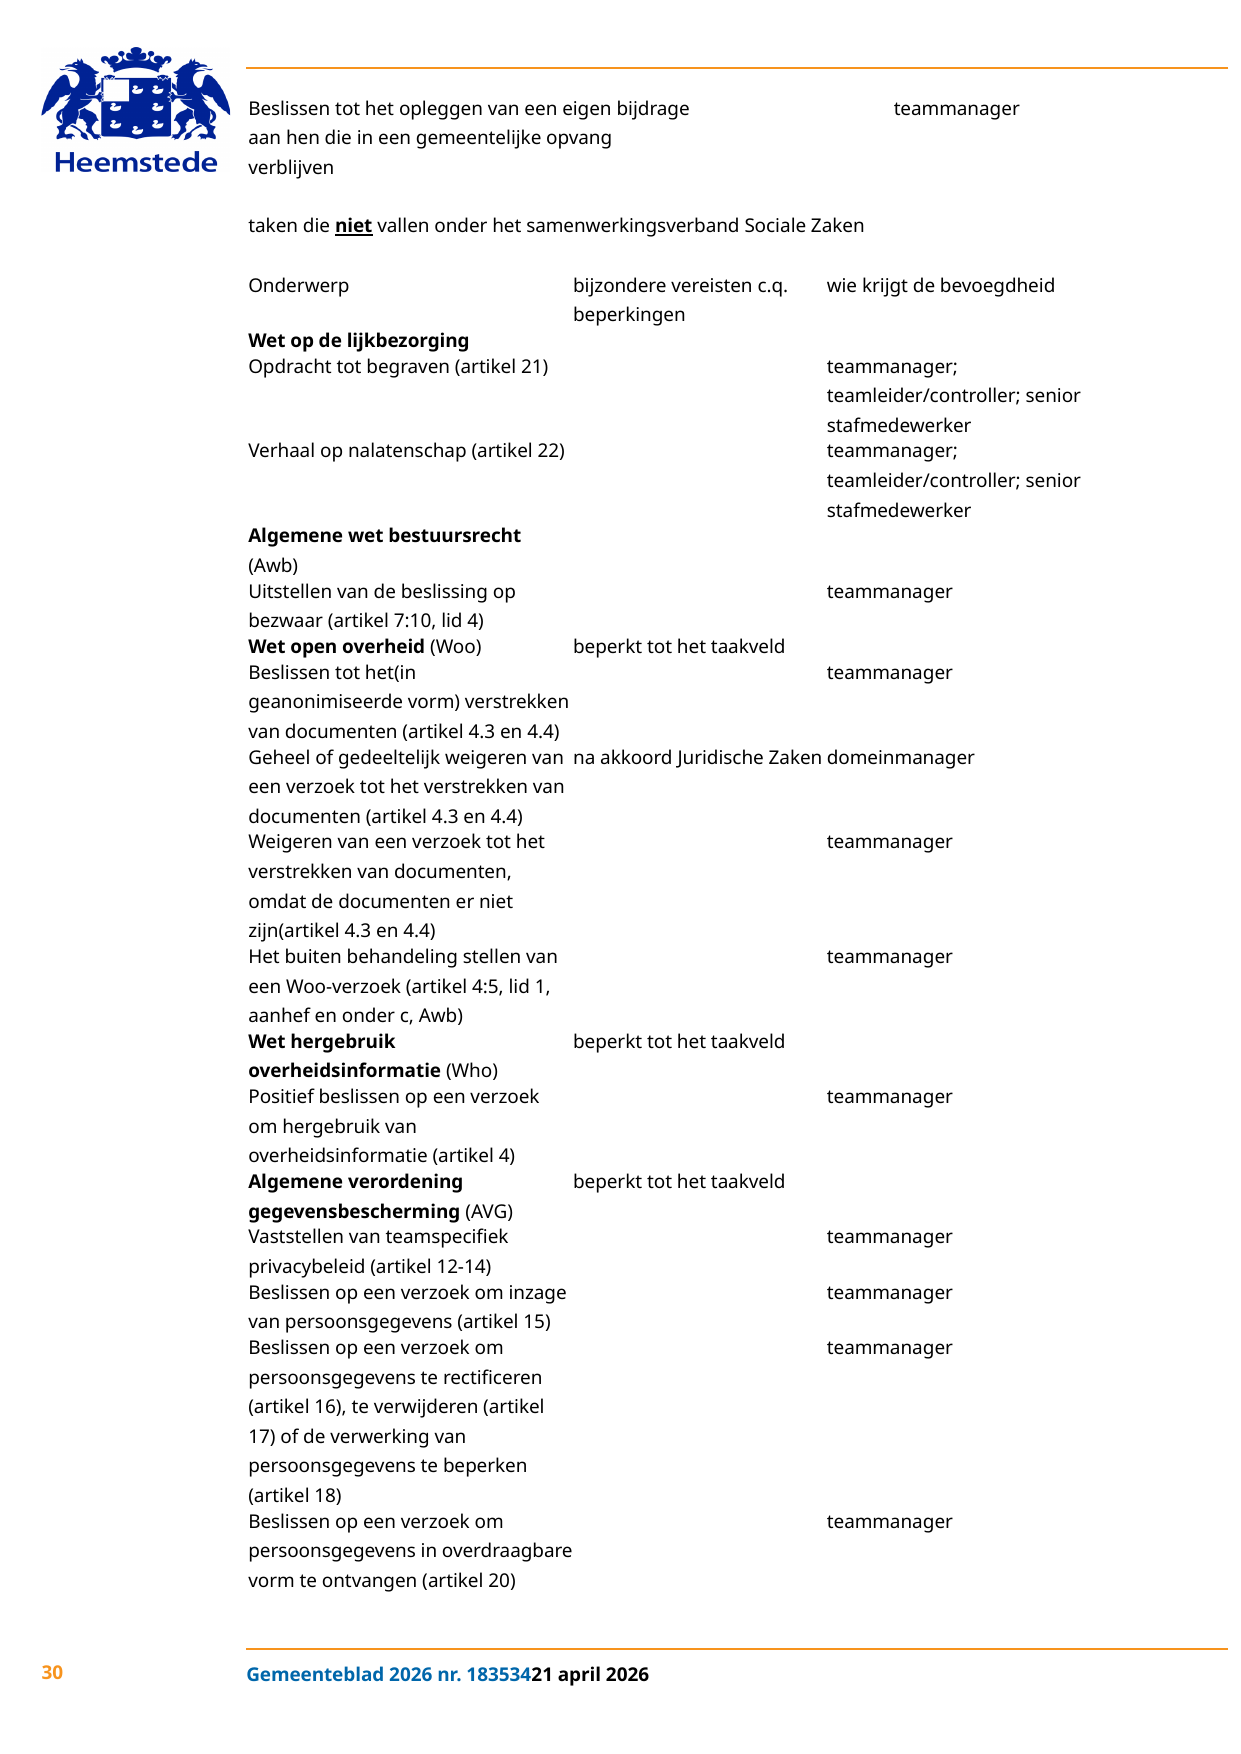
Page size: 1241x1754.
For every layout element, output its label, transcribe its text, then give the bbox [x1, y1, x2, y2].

table_cell Algemene verordening gegevensbescherming (AVG) [248, 1168, 573, 1224]
table_cell teammanager [827, 1508, 1152, 1593]
table_cell [692, 95, 893, 180]
table_cell Beslissen op een verzoek om persoonsgegevens te rectificeren (artikel 16), te verwijderen (artikel 17) of de verwerking van persoonsgegevens te beperken (artikel 18) [248, 1334, 573, 1508]
table_cell Het buiten behandeling stellen van een Woo-verzoek (artikel 4:5, lid 1, aanhef en onder c, Awb) [248, 943, 573, 1028]
table_cell teammanager [894, 95, 1152, 180]
table_cell [827, 633, 1152, 659]
table_cell Geheel of gedeeltelijk weigeren van een verzoek tot het verstrekken van documenten (artikel 4.3 en 4.4) [248, 744, 573, 829]
table_cell [573, 1334, 827, 1508]
table_header wie krijgt de bevoegdheid [827, 272, 1152, 327]
table_cell Vaststellen van teamspecifiek privacybeleid (artikel 12-14) [248, 1224, 573, 1279]
table_cell teammanager [827, 1334, 1152, 1508]
table_cell [573, 353, 827, 438]
table_cell [573, 829, 827, 943]
table_cell teammanager [827, 829, 1152, 943]
table_cell Beslissen op een verzoek om inzage van persoonsgegevens (artikel 15) [248, 1279, 573, 1334]
table_cell [827, 523, 1152, 578]
table_cell [573, 943, 827, 1028]
table_cell Wet open overheid (Woo) [248, 633, 573, 659]
table_cell beperkt tot het taakveld [573, 1168, 827, 1224]
table_cell Beslissen tot het(in geanonimiseerde vorm) verstrekken van documenten (artikel 4.3 en 4.4) [248, 659, 573, 744]
table_cell [573, 1279, 827, 1334]
table_cell teammanager [827, 578, 1152, 633]
table_cell Wet hergebruik overheidsinformatie (Who) [248, 1028, 573, 1083]
table_cell [827, 1028, 1152, 1083]
table_cell teammanager; teamleider/controller; senior stafmedewerker [827, 438, 1152, 523]
table_cell teammanager [827, 659, 1152, 744]
table_cell teammanager [827, 1224, 1152, 1279]
table_cell Uitstellen van de beslissing op bezwaar (artikel 7:10, lid 4) [248, 578, 573, 633]
table_cell Beslissen tot het opleggen van een eigen bijdrage aan hen die in een gemeentelijke opvang verblijven [248, 95, 692, 180]
table_cell Beslissen op een verzoek om persoonsgegevens in overdraagbare vorm te ontvangen (artikel 20) [248, 1508, 573, 1593]
table_header bijzondere vereisten c.q. beperkingen [573, 272, 827, 327]
table_cell Positief beslissen op een verzoek om hergebruik van overheidsinformatie (artikel 4) [248, 1084, 573, 1168]
table_cell beperkt tot het taakveld [573, 633, 827, 659]
table_cell [827, 327, 1152, 353]
table_cell domeinmanager [827, 744, 1152, 829]
table_cell Algemene wet bestuursrecht (Awb) [248, 523, 573, 578]
table_header Onderwerp [248, 272, 573, 327]
table_cell teammanager; teamleider/controller; senior stafmedewerker [827, 353, 1152, 438]
table_cell [827, 1168, 1152, 1224]
table_cell na akkoord Juridische Zaken [573, 744, 827, 829]
table_cell [573, 1508, 827, 1593]
table_cell Opdracht tot begraven (artikel 21) [248, 353, 573, 438]
table_cell [573, 1084, 827, 1168]
picture [41, 47, 231, 172]
table_cell [573, 523, 827, 578]
table_cell [573, 438, 827, 523]
table_cell Wet op de lijkbezorging [248, 327, 573, 353]
table_cell [573, 578, 827, 633]
table_cell Weigeren van een verzoek tot het verstrekken van documenten, omdat de documenten er niet zijn(artikel 4.3 en 4.4) [248, 829, 573, 943]
table_cell [573, 327, 827, 353]
table_cell teammanager [827, 943, 1152, 1028]
table_cell beperkt tot het taakveld [573, 1028, 827, 1083]
table_cell [573, 1224, 827, 1279]
table_cell teammanager [827, 1084, 1152, 1168]
table_cell teammanager [827, 1279, 1152, 1334]
text taken die niet vallen onder het samenwerkingsverband Sociale Zaken [248, 212, 1152, 238]
table_cell Verhaal op nalatenschap (artikel 22) [248, 438, 573, 523]
table_cell [573, 659, 827, 744]
